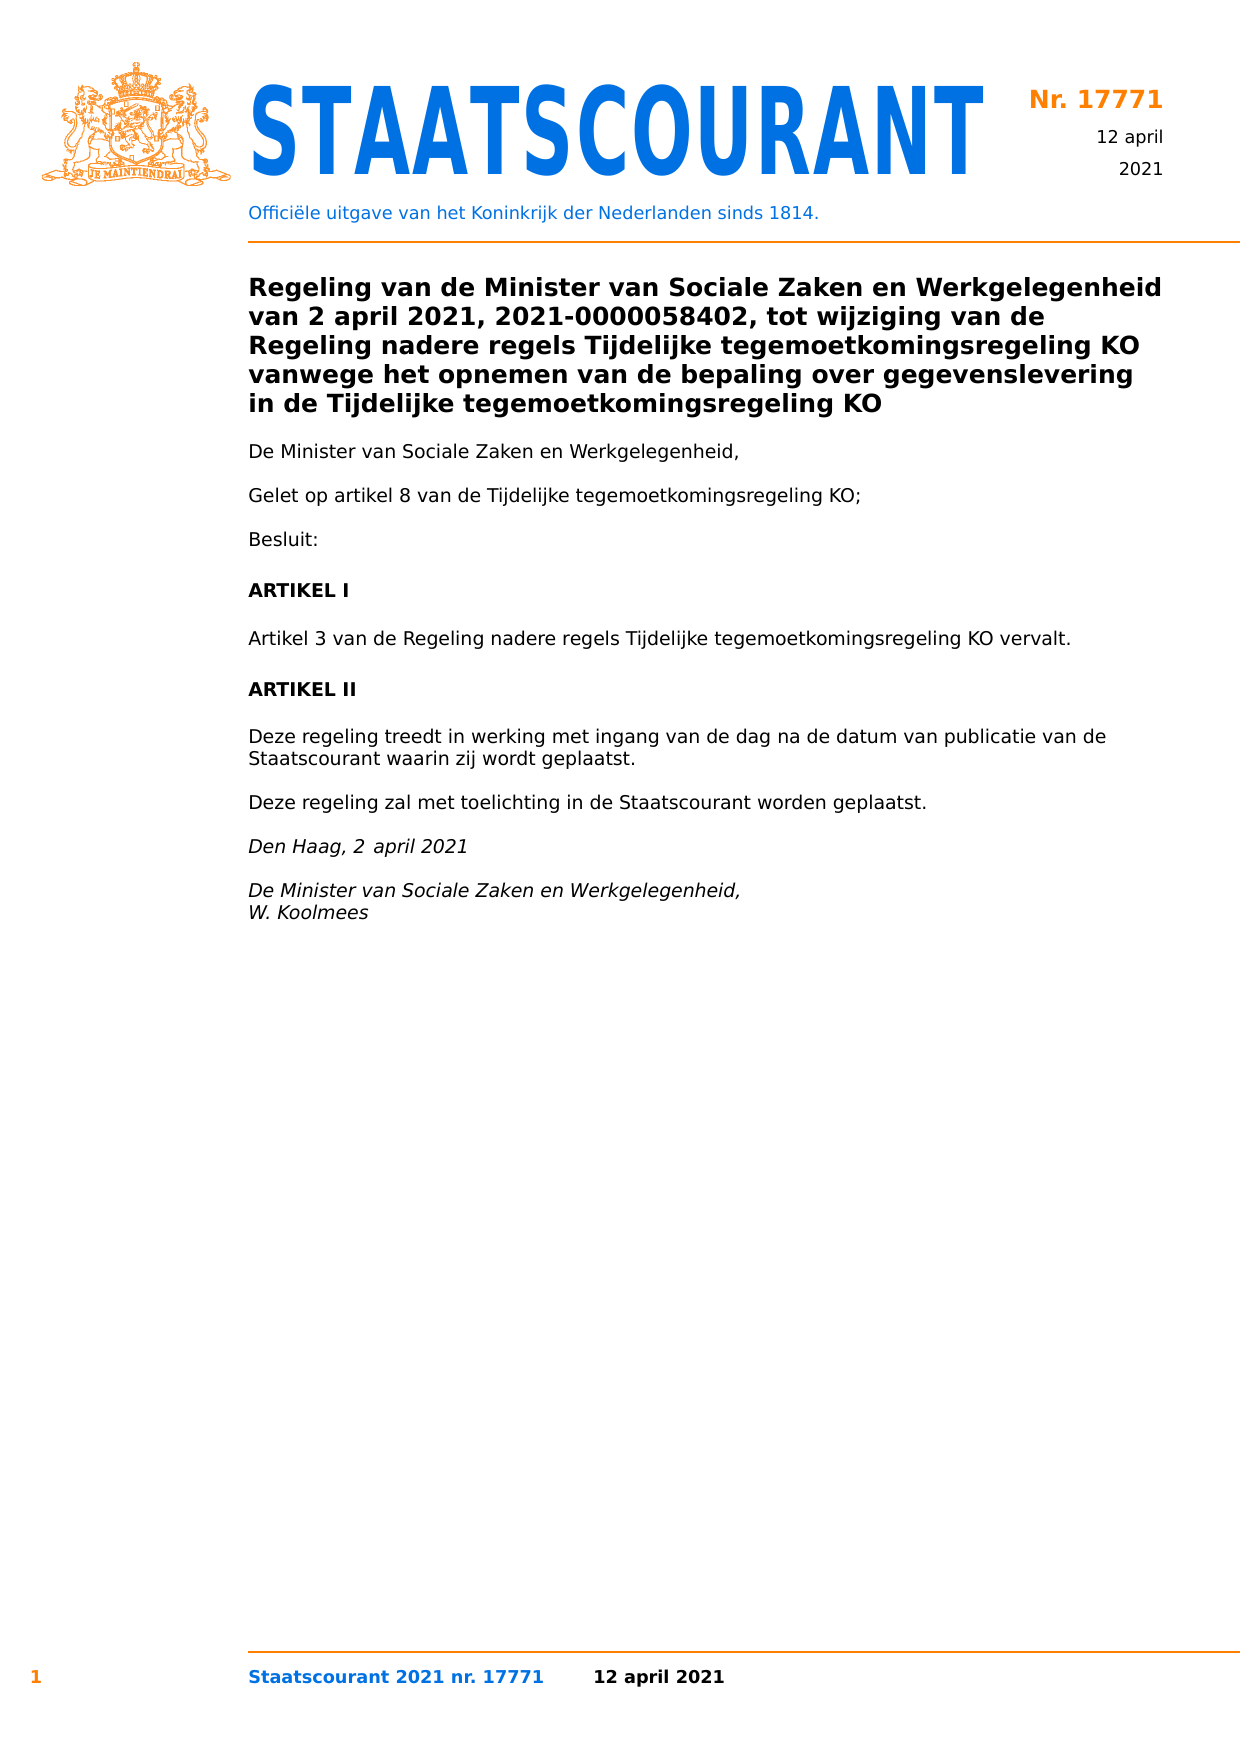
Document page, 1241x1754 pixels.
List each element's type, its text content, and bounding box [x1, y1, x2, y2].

text De Minister van Sociale Zaken en Werkgelegenheid, [248, 441, 1163, 463]
picture [41, 62, 231, 186]
subtitle ARTIKEL II [248, 679, 1163, 701]
text De Minister van Sociale Zaken en Werkgelegenheid, W. Koolmees [248, 880, 1163, 924]
text Den Haag, 2 april 2021 [248, 836, 1163, 858]
subtitle Regeling van de Minister van Sociale Zaken en Werkgelegenheid van 2 april 2021, 2021-0000058402, tot wijziging van de Regeling nadere regels Tijdelijke tegemoetkomingsregeling KO vanwege het opnemen van de bepaling over gegevenslevering in de Tijdelijke tegemoetkomingsregeling KO [248, 273, 1163, 419]
table_header STAATSCOURANT [248, 62, 998, 203]
table_header [25, 62, 248, 241]
table_cell 12 april [998, 121, 1240, 153]
table_cell 2021 [998, 153, 1240, 203]
table_cell Officiële uitgave van het Koninkrijk der Nederlanden sinds 1814. [248, 203, 1240, 241]
text Deze regeling zal met toelichting in de Staatscourant worden geplaatst. [248, 792, 1163, 814]
text Gelet op artikel 8 van de Tijdelijke tegemoetkomingsregeling KO; [248, 484, 1163, 507]
text Deze regeling treedt in werking met ingang van de dag na de datum van publicatie van de Staatscourant waarin zij wordt geplaatst. [248, 726, 1163, 770]
subtitle ARTIKEL I [248, 580, 1163, 602]
text Besluit: [248, 528, 1163, 550]
text Artikel 3 van de Regeling nadere regels Tijdelijke tegemoetkomingsregeling KO vervalt. [248, 627, 1163, 649]
table_header Nr. 17771 [998, 62, 1240, 121]
